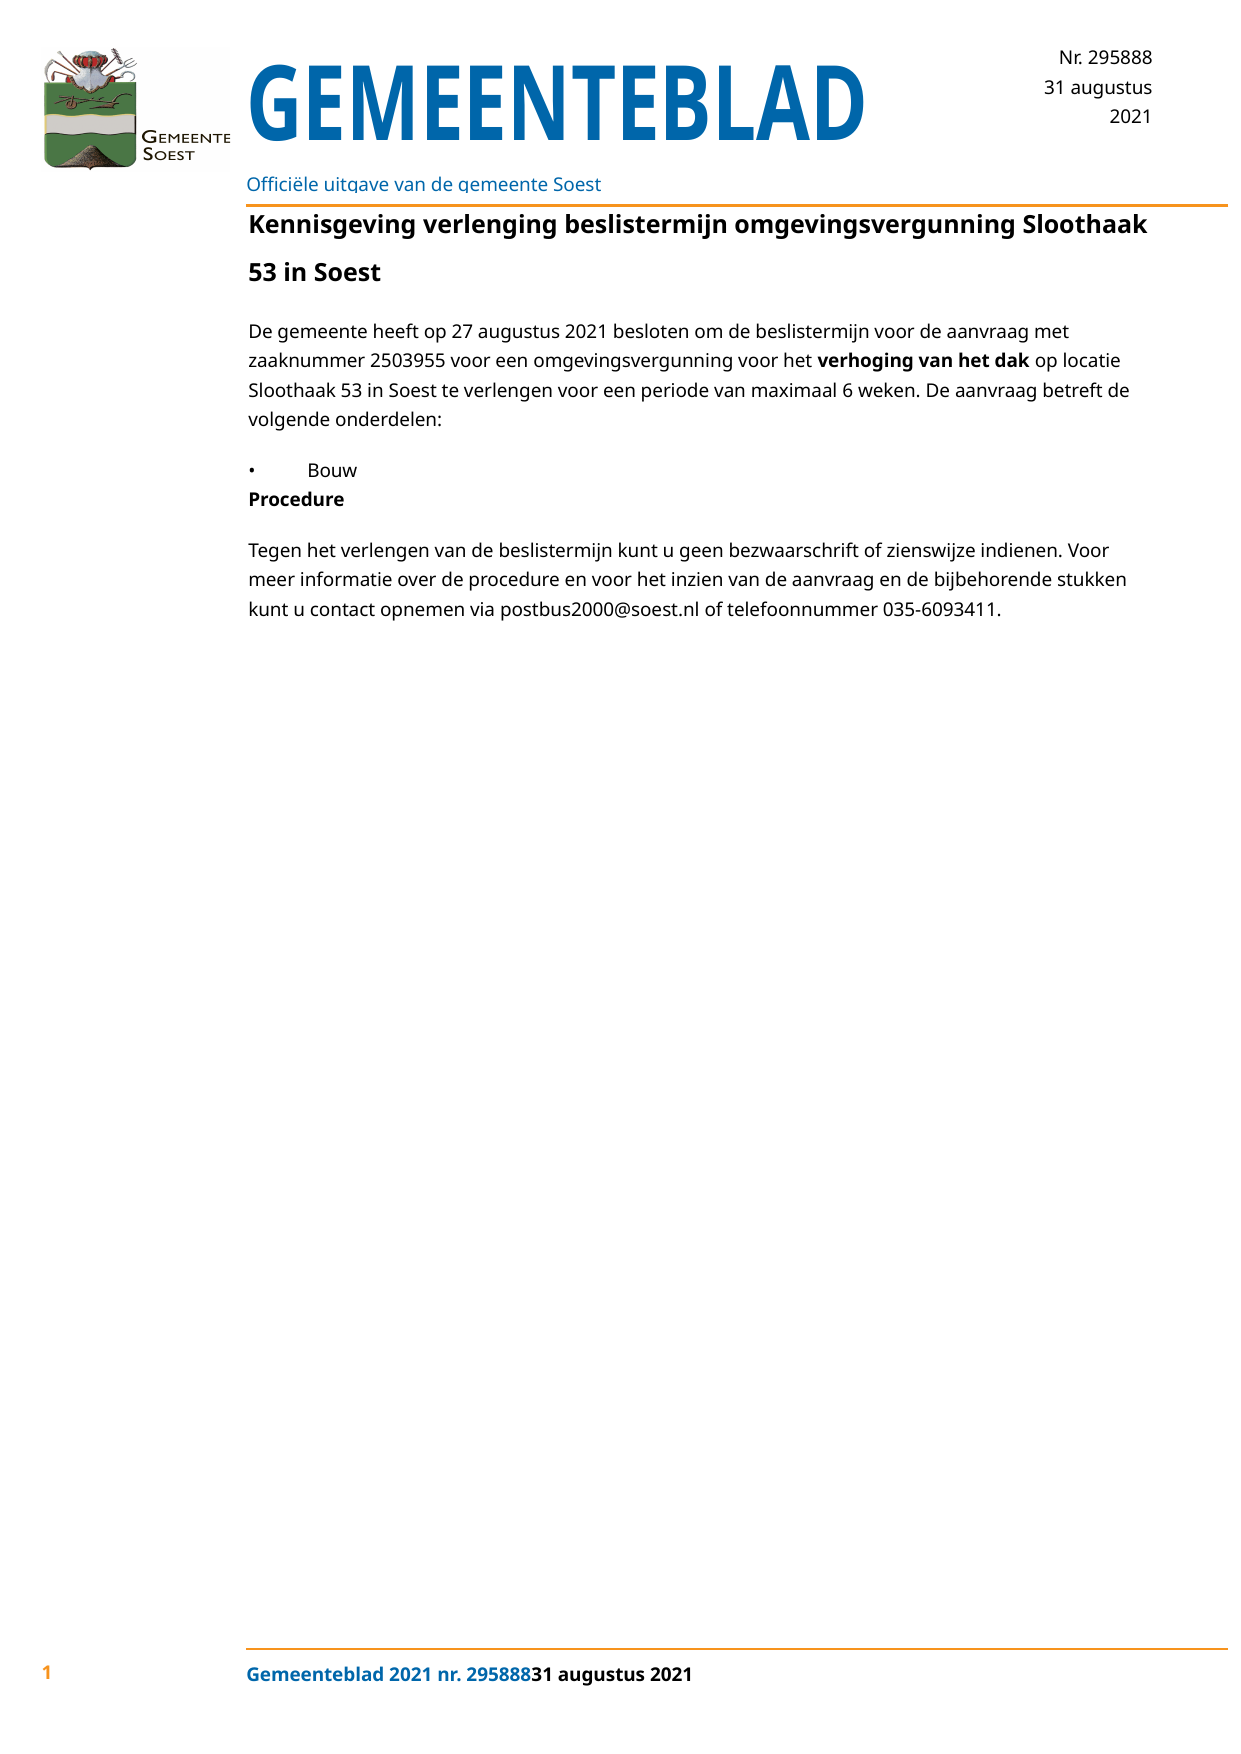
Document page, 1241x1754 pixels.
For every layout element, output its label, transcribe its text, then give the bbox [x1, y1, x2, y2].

text De gemeente heeft op 27 augustus 2021 besloten om de beslistermijn voor de aanvraag met zaaknummer 2503955 voor een omgevingsvergunning voor het verhoging van het dak op locatie Sloothaak 53 in Soest te verlengen voor een periode van maximaal 6 weken. De aanvraag betreft de volgende onderdelen: [248, 318, 1152, 432]
text Procedure [248, 487, 1152, 512]
list Bouw [248, 457, 1152, 483]
picture [41, 47, 231, 172]
text Kennisgeving verlenging beslistermijn omgevingsvergunning Sloothaak 53 in Soest [248, 207, 1152, 288]
text Tegen het verlengen van de beslistermijn kunt u geen bezwaarschrift of zienswijze indienen. Voor meer informatie over de procedure en voor het inzien van de aanvraag en de bijbehorende stukken kunt u contact opnemen via postbus2000@soest.nl of telefoonnummer 035-6093411. [248, 537, 1152, 622]
